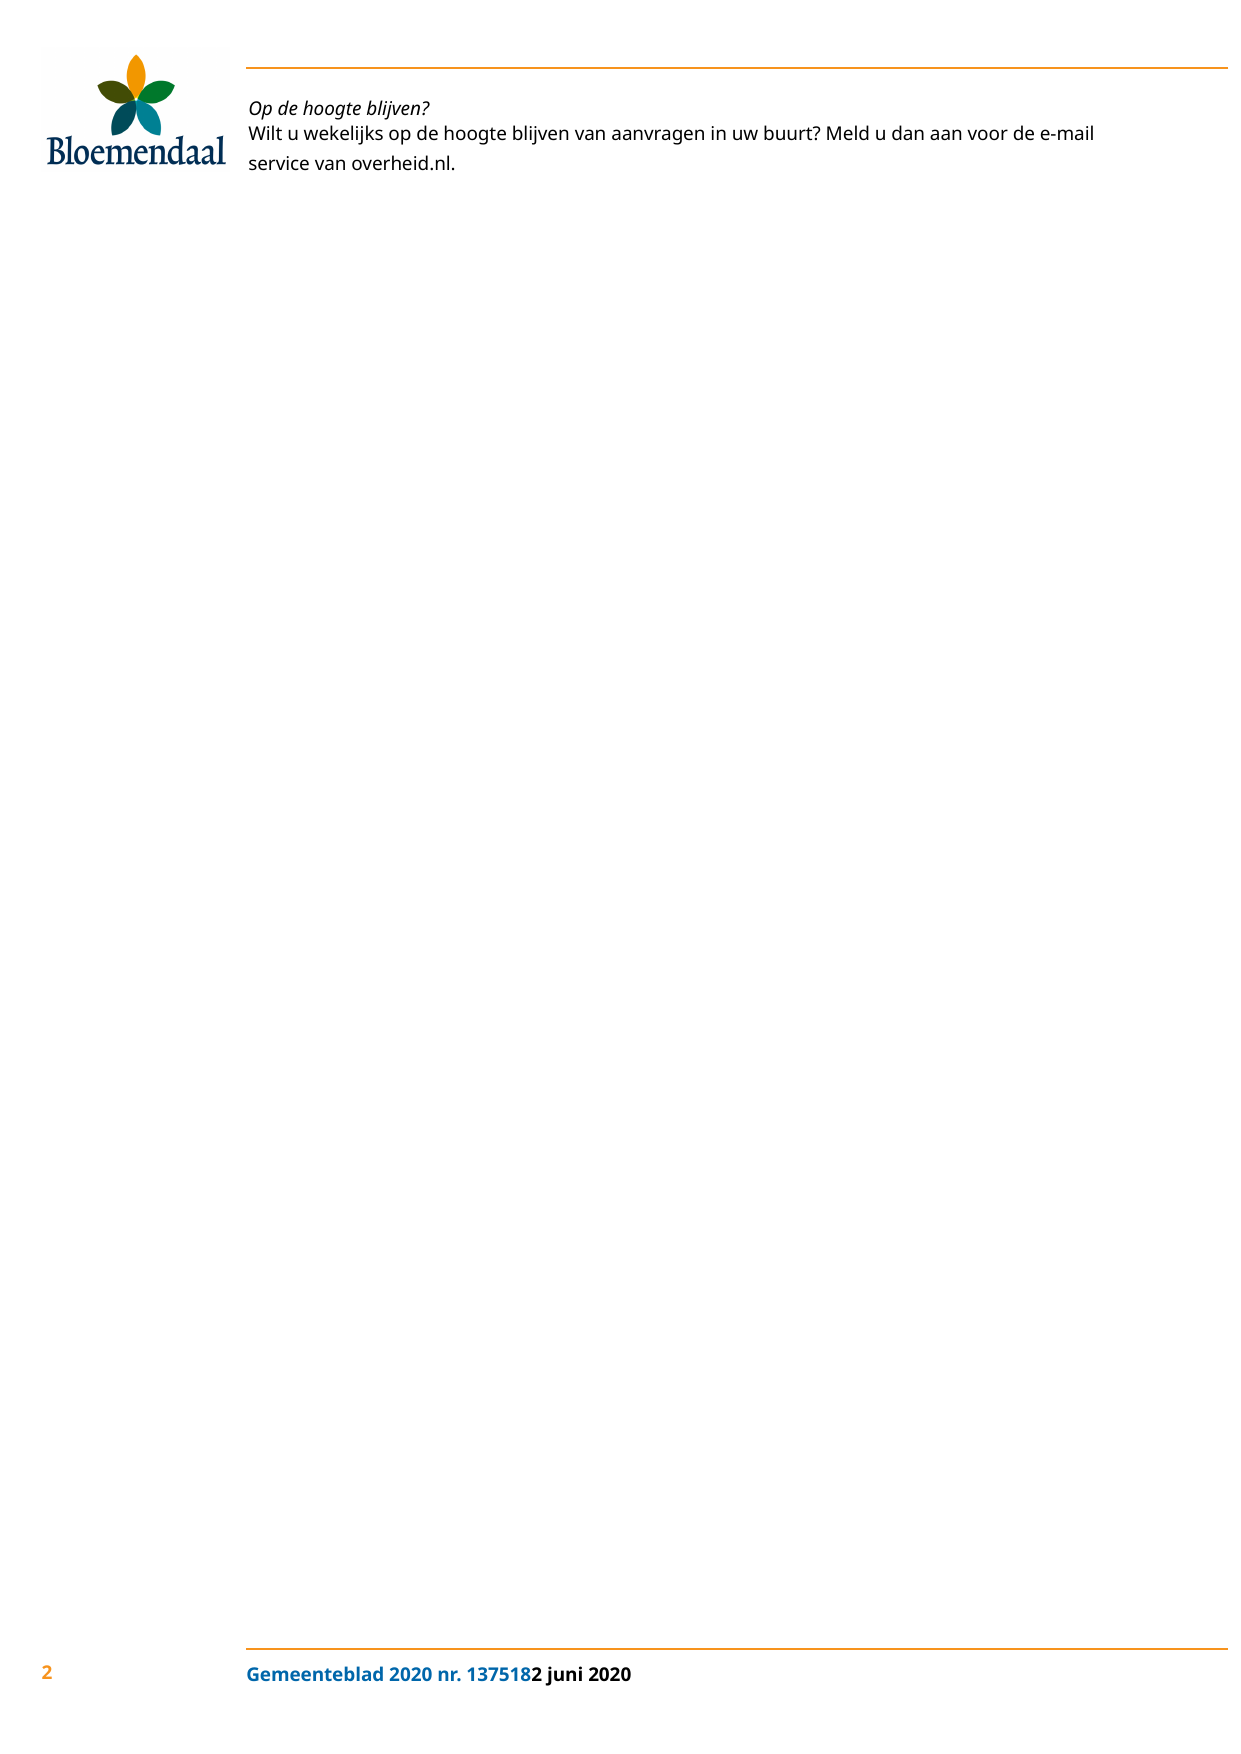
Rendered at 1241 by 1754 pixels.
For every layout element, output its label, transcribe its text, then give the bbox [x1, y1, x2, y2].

text Op de hoogte blijven? [248, 95, 1152, 121]
text Wilt u wekelijks op de hoogte blijven van aanvragen in uw buurt? Meld u dan aan voor de e-mail service van overheid.nl. [248, 121, 1152, 176]
picture [41, 47, 231, 172]
